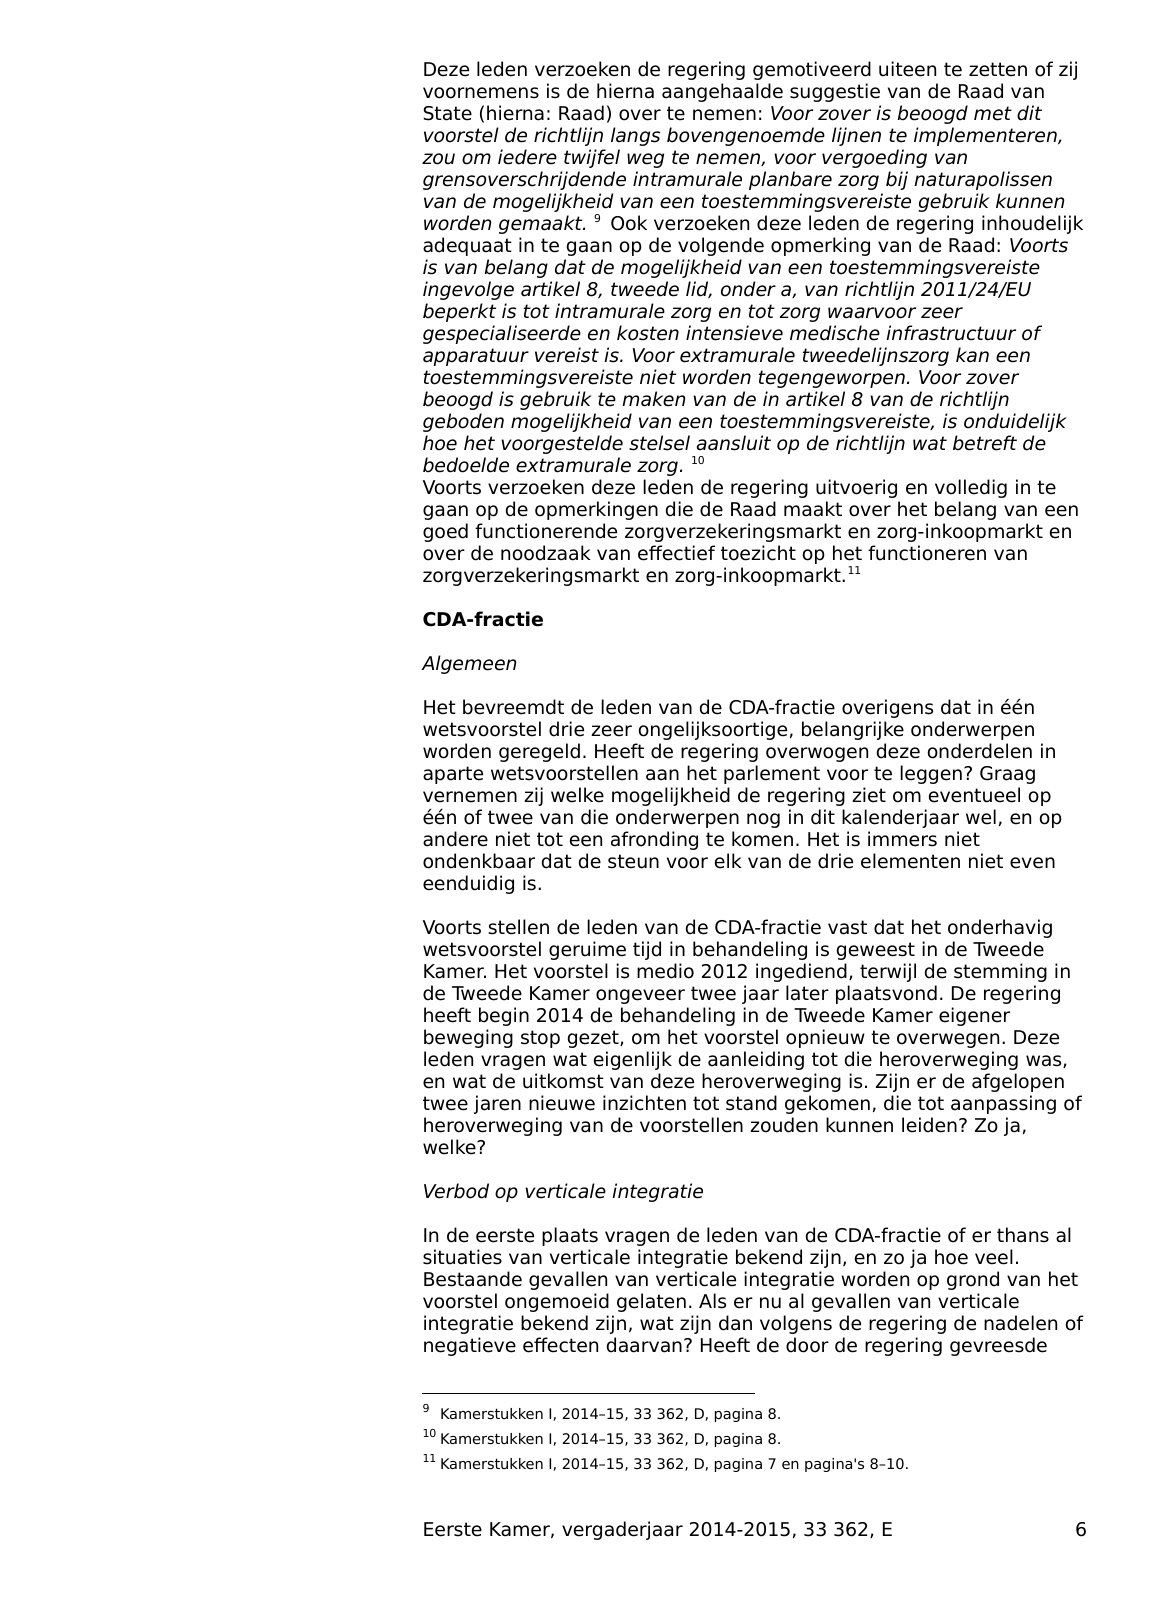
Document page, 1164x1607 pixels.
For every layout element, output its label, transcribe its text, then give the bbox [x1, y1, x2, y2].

text Voorts stellen de leden van de CDA-fractie vast dat het onderhavig wetsvoorstel geruime tijd in behandeling is geweest in de Tweede Kamer. Het voorstel is medio 2012 ingediend, terwijl de stemming in de Tweede Kamer ongeveer twee jaar later plaatsvond. De regering heeft begin 2014 de behandeling in de Tweede Kamer eigener beweging stop gezet, om het voorstel opnieuw te overwegen. Deze leden vragen wat eigenlijk de aanleiding tot die heroverweging was, en wat de uitkomst van deze heroverweging is. Zijn er de afgelopen twee jaren nieuwe inzichten tot stand gekomen, die tot aanpassing of heroverweging van de voorstellen zouden kunnen leiden? Zo ja, welke? [422, 917, 1087, 1159]
subtitle Verbod op verticale integratie [422, 1181, 1087, 1203]
subtitle Algemeen [422, 653, 1087, 675]
text In de eerste plaats vragen de leden van de CDA-fractie of er thans al situaties van verticale integratie bekend zijn, en zo ja hoe veel. Bestaande gevallen van verticale integratie worden op grond van het voorstel ongemoeid gelaten. Als er nu al gevallen van verticale integratie bekend zijn, wat zijn dan volgens de regering de nadelen of negatieve effecten daarvan? Heeft de door de regering gevreesde [422, 1225, 1087, 1357]
subtitle CDA-fractie [422, 609, 1087, 631]
text Voorts verzoeken deze leden de regering uitvoerig en volledig in te gaan op de opmerkingen die de Raad maakt over het belang van een goed functionerende zorgverzekeringsmarkt en zorg-inkoopmarkt en over de noodzaak van effectief toezicht op het functioneren van zorgverzekeringsmarkt en zorg-inkoopmarkt. [422, 477, 1087, 587]
text Kamerstukken I, 2014–15, 33 362, D, pagina 8. [422, 1402, 1087, 1424]
text Deze leden verzoeken de regering gemotiveerd uiteen te zetten of zij voornemens is de hierna aangehaalde suggestie van de Raad van State (hierna: Raad) over te nemen: Voor zover is beoogd met dit voorstel de richtlijn langs bovengenoemde lijnen te implementeren, zou om iedere twijfel weg te nemen, voor vergoeding van grensoverschrijdende intramurale planbare zorg bij naturapolissen van de mogelijkheid van een toestemmingsvereiste gebruik kunnen worden gemaakt. Ook verzoeken deze leden de regering inhoudelijk adequaat in te gaan op de volgende opmerking van de Raad: Voorts is van belang dat de mogelijkheid van een toestemmingsvereiste ingevolge artikel 8, tweede lid, onder a, van richtlijn 2011/24/EU beperkt is tot intramurale zorg en tot zorg waarvoor zeer gespecialiseerde en kosten intensieve medische infrastructuur of apparatuur vereist is. Voor extramurale tweedelijnszorg kan een toestemmingsvereiste niet worden tegengeworpen. Voor zover beoogd is gebruik te maken van de in artikel 8 van de richtlijn geboden mogelijkheid van een toestemmingsvereiste, is onduidelijk hoe het voorgestelde stelsel aansluit op de richtlijn wat betreft de bedoelde extramurale zorg. [422, 59, 1087, 477]
text Kamerstukken I, 2014–15, 33 362, D, pagina 7 en pagina's 8–10. [422, 1452, 1087, 1474]
text Kamerstukken I, 2014–15, 33 362, D, pagina 8. [422, 1427, 1087, 1449]
text Het bevreemdt de leden van de CDA-fractie overigens dat in één wetsvoorstel drie zeer ongelijksoortige, belangrijke onderwerpen worden geregeld. Heeft de regering overwogen deze onderdelen in aparte wetsvoorstellen aan het parlement voor te leggen? Graag vernemen zij welke mogelijkheid de regering ziet om eventueel op één of twee van die onderwerpen nog in dit kalenderjaar wel, en op andere niet tot een afronding te komen. Het is immers niet ondenkbaar dat de steun voor elk van de drie elementen niet even eenduidig is. [422, 697, 1087, 895]
